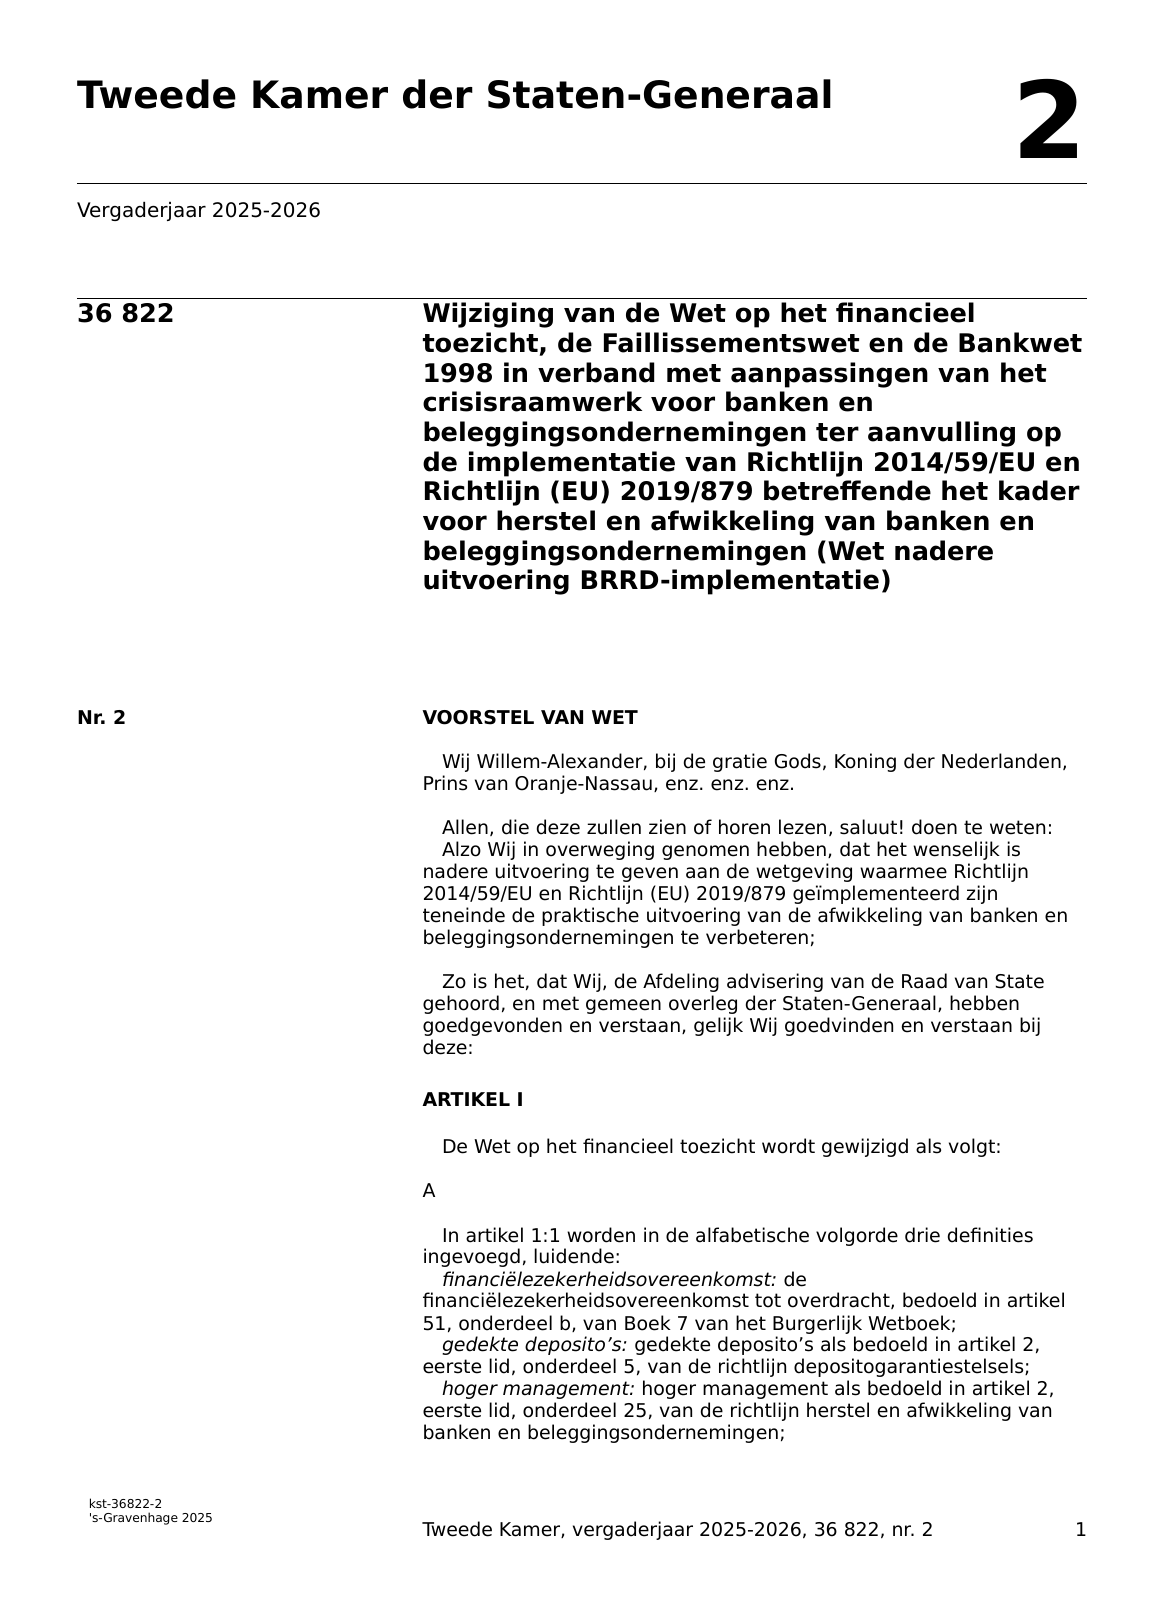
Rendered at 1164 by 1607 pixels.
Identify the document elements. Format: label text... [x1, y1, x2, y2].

subtitle Nr. 2 VOORSTEL VAN WET [77, 707, 1087, 729]
subtitle ARTIKEL I [422, 1089, 1087, 1111]
text Allen, die deze zullen zien of horen lezen, saluut! doen te weten: [422, 817, 1087, 839]
text Alzo Wij in overweging genomen hebben, dat het wenselijk is nadere uitvoering te geven aan de wetgeving waarmee Richtlijn 2014/59/EU en Richtlijn (EU) 2019/879 geïmplementeerd zijn teneinde de praktische uitvoering van de afwikkeling van banken en beleggingsondernemingen te verbeteren; [422, 839, 1087, 949]
text Zo is het, dat Wij, de Afdeling advisering van de Raad van State gehoord, en met gemeen overleg der Staten-Generaal, hebben goedgevonden en verstaan, gelijk Wij goedvinden en verstaan bij deze: [422, 971, 1087, 1059]
text gedekte deposito’s: gedekte deposito’s als bedoeld in artikel 2, eerste lid, onderdeel 5, van de richtlijn depositogarantiestelsels; [422, 1334, 1087, 1378]
text De Wet op het financieel toezicht wordt gewijzigd als volgt: [422, 1136, 1087, 1158]
table_header Tweede Kamer der Staten-Generaal [77, 59, 886, 183]
table_header 2 [886, 59, 1087, 183]
table_cell Vergaderjaar 2025-2026 [77, 184, 1087, 298]
text In artikel 1:1 worden in de alfabetische volgorde drie definities ingevoegd, luidende: [422, 1224, 1087, 1268]
text Wij Willem-Alexander, bij de gratie Gods, Koning der Nederlanden, Prins van Oranje-Nassau, enz. enz. enz. [422, 751, 1087, 795]
text financiëlezekerheidsovereenkomst: de financiëlezekerheidsovereenkomst tot overdracht, bedoeld in artikel 51, onderdeel b, van Boek 7 van het Burgerlijk Wetboek; [422, 1268, 1087, 1334]
subtitle 36 822 Wijziging van de Wet op het financieel toezicht, de Faillissementswet en de Bankwet 1998 in verband met aanpassingen van het crisisraamwerk voor banken en beleggingsondernemingen ter aanvulling op de implementatie van Richtlijn 2014/59/EU en Richtlijn (EU) 2019/879 betreffende het kader voor herstel en afwikkeling van banken en beleggingsondernemingen (Wet nadere uitvoering BRRD-implementatie) [77, 299, 1087, 596]
text 's-Gravenhage 2025 [88, 1511, 323, 1525]
text A [422, 1180, 1087, 1202]
text hoger management: hoger management als bedoeld in artikel 2, eerste lid, onderdeel 25, van de richtlijn herstel en afwikkeling van banken en beleggingsondernemingen; [422, 1378, 1087, 1444]
text kst-36822-2 [88, 1497, 323, 1511]
